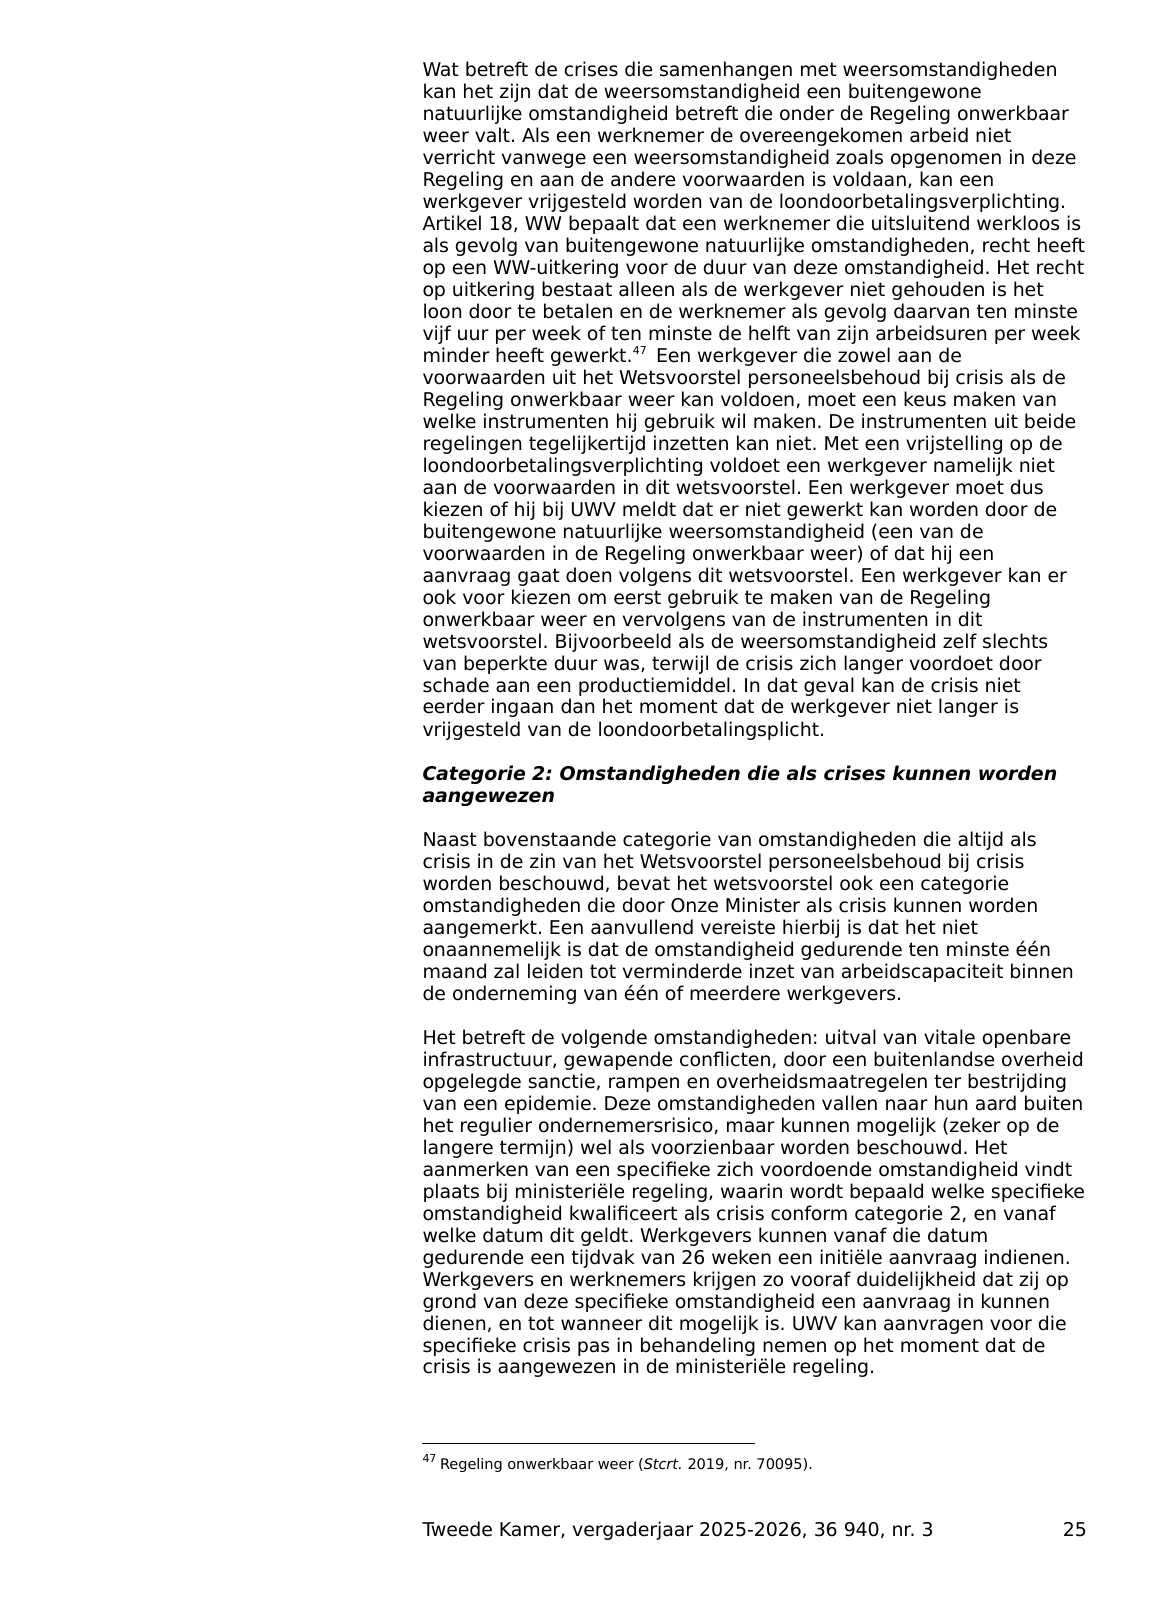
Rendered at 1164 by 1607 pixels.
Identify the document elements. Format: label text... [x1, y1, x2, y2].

text Regeling onwerkbaar weer (Stcrt. 2019, nr. 70095). [422, 1452, 1087, 1474]
text Naast bovenstaande categorie van omstandigheden die altijd als crisis in de zin van het Wetsvoorstel personeelsbehoud bij crisis worden beschouwd, bevat het wetsvoorstel ook een categorie omstandigheden die door Onze Minister als crisis kunnen worden aangemerkt. Een aanvullend vereiste hierbij is dat het niet onaannemelijk is dat de omstandigheid gedurende ten minste één maand zal leiden tot verminderde inzet van arbeidscapaciteit binnen de onderneming van één of meerdere werkgevers. [422, 829, 1087, 1004]
subtitle Categorie 2: Omstandigheden die als crises kunnen worden aangewezen [422, 763, 1087, 807]
text Wat betreft de crises die samenhangen met weersomstandigheden kan het zijn dat de weersomstandigheid een buitengewone natuurlijke omstandigheid betreft die onder de Regeling onwerkbaar weer valt. Als een werknemer de overeengekomen arbeid niet verricht vanwege een weersomstandigheid zoals opgenomen in deze Regeling en aan de andere voorwaarden is voldaan, kan een werkgever vrijgesteld worden van de loondoorbetalingsverplichting. Artikel 18, WW bepaalt dat een werknemer die uitsluitend werkloos is als gevolg van buitengewone natuurlijke omstandigheden, recht heeft op een WW-uitkering voor de duur van deze omstandigheid. Het recht op uitkering bestaat alleen als de werkgever niet gehouden is het loon door te betalen en de werknemer als gevolg daarvan ten minste vijf uur per week of ten minste de helft van zijn arbeidsuren per week minder heeft gewerkt. Een werkgever die zowel aan de voorwaarden uit het Wetsvoorstel personeelsbehoud bij crisis als de Regeling onwerkbaar weer kan voldoen, moet een keus maken van welke instrumenten hij gebruik wil maken. De instrumenten uit beide regelingen tegelijkertijd inzetten kan niet. Met een vrijstelling op de loondoorbetalingsverplichting voldoet een werkgever namelijk niet aan de voorwaarden in dit wetsvoorstel. Een werkgever moet dus kiezen of hij bij UWV meldt dat er niet gewerkt kan worden door de buitengewone natuurlijke weersomstandigheid (een van de voorwaarden in de Regeling onwerkbaar weer) of dat hij een aanvraag gaat doen volgens dit wetsvoorstel. Een werkgever kan er ook voor kiezen om eerst gebruik te maken van de Regeling onwerkbaar weer en vervolgens van de instrumenten in dit wetsvoorstel. Bijvoorbeeld als de weersomstandigheid zelf slechts van beperkte duur was, terwijl de crisis zich langer voordoet door schade aan een productiemiddel. In dat geval kan de crisis niet eerder ingaan dan het moment dat de werkgever niet langer is vrijgesteld van de loondoorbetalingsplicht. [422, 59, 1087, 740]
text Het betreft de volgende omstandigheden: uitval van vitale openbare infrastructuur, gewapende conflicten, door een buitenlandse overheid opgelegde sanctie, rampen en overheidsmaatregelen ter bestrijding van een epidemie. Deze omstandigheden vallen naar hun aard buiten het regulier ondernemersrisico, maar kunnen mogelijk (zeker op de langere termijn) wel als voorzienbaar worden beschouwd. Het aanmerken van een specifieke zich voordoende omstandigheid vindt plaats bij ministeriële regeling, waarin wordt bepaald welke specifieke omstandigheid kwalificeert als crisis conform categorie 2, en vanaf welke datum dit geldt. Werkgevers kunnen vanaf die datum gedurende een tijdvak van 26 weken een initiële aanvraag indienen. Werkgevers en werknemers krijgen zo vooraf duidelijkheid dat zij op grond van deze specifieke omstandigheid een aanvraag in kunnen dienen, en tot wanneer dit mogelijk is. UWV kan aanvragen voor die specifieke crisis pas in behandeling nemen op het moment dat de crisis is aangewezen in de ministeriële regeling. [422, 1027, 1087, 1378]
